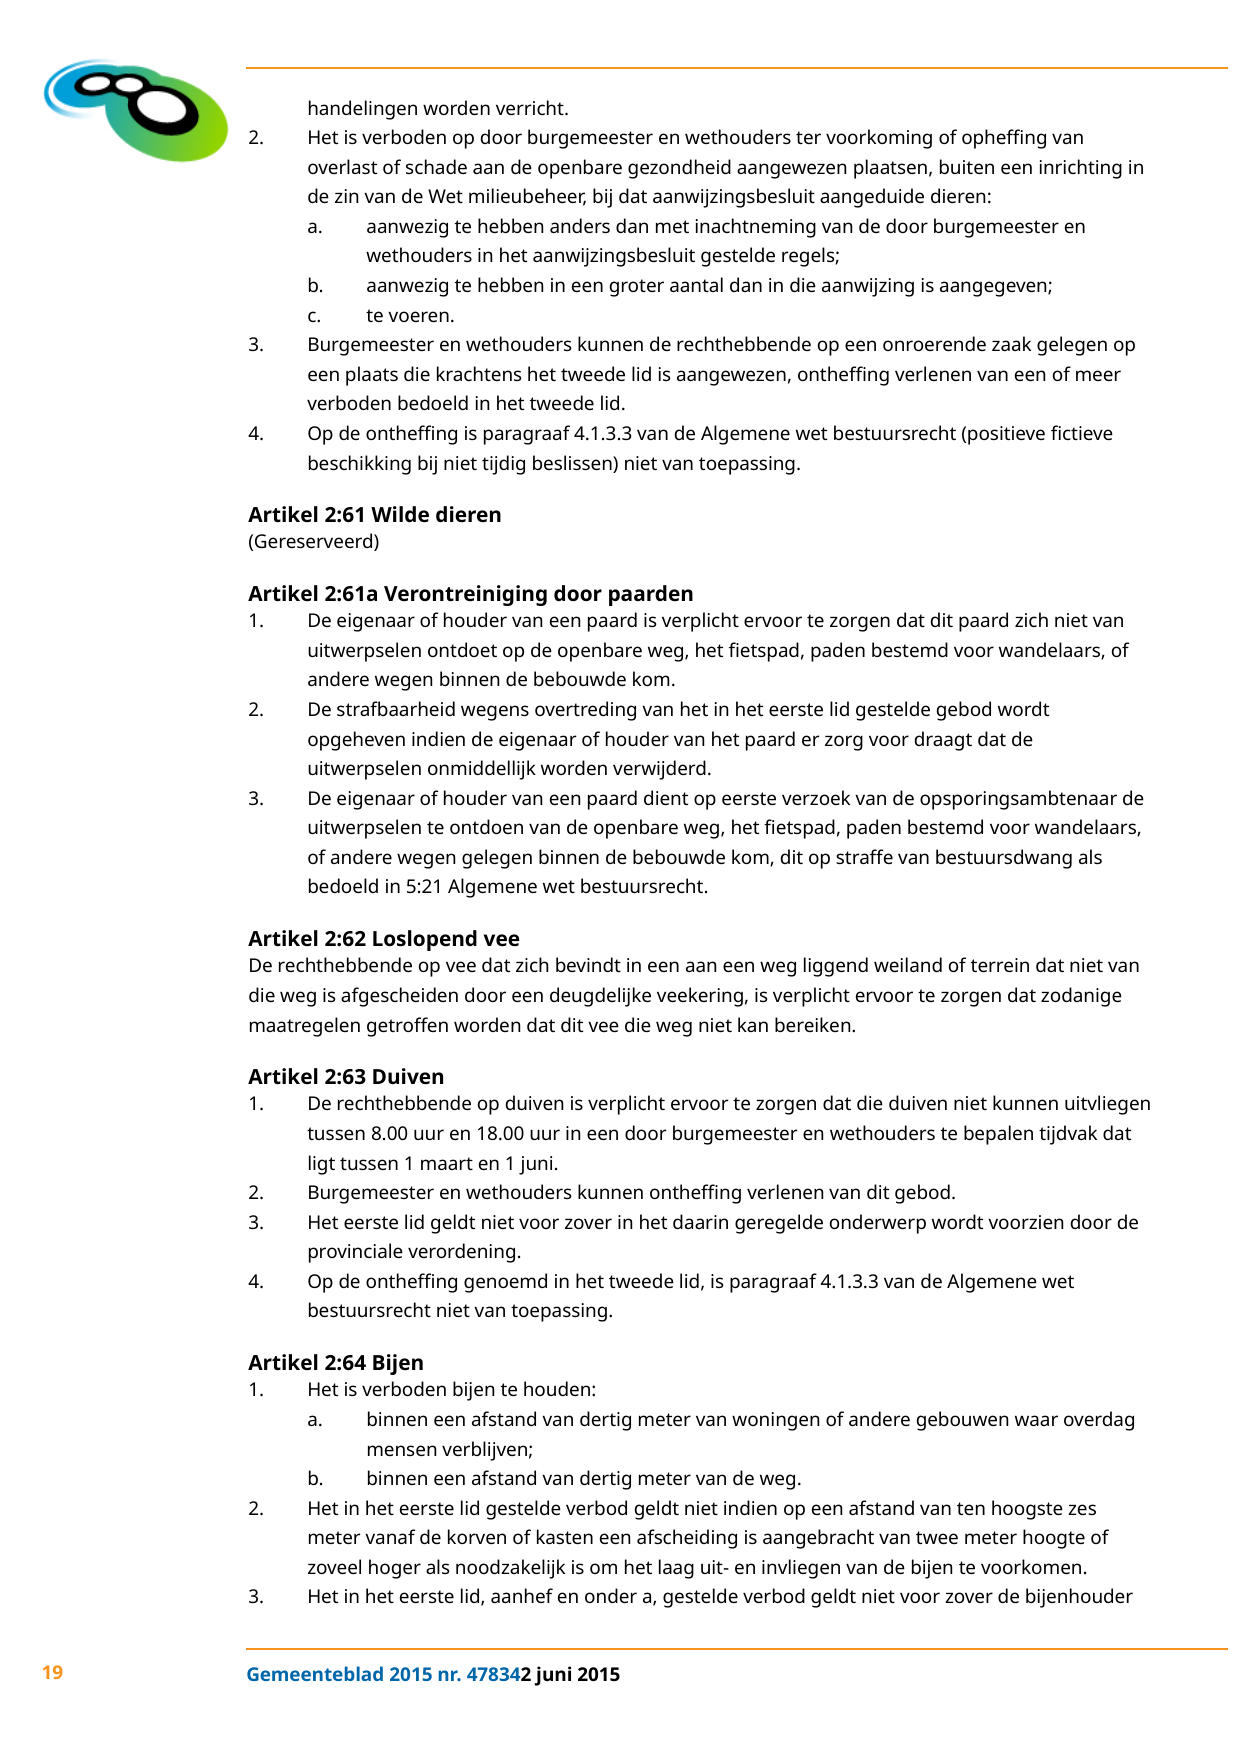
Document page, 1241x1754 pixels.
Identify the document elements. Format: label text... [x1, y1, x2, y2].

list Op de ontheffing is paragraaf 4.1.3.3 van de Algemene wet bestuursrecht (positieve fictieve beschikking bij niet tijdig beslissen) niet van toepassing. [248, 420, 1152, 476]
list Het is verboden op door burgemeester en wethouders ter voorkoming of opheffing van overlast of schade aan de openbare gezondheid aangewezen plaatsen, buiten een inrichting in de zin van de Wet milieubeheer, bij dat aanwijzingsbesluit aangeduide dieren: [248, 124, 1152, 209]
list De strafbaarheid wegens overtreding van het in het eerste lid gestelde gebod wordt opgeheven indien de eigenaar of houder van het paard er zorg voor draagt dat de uitwerpselen onmiddellijk worden verwijderd. [248, 696, 1152, 781]
text De rechthebbende op vee dat zich bevindt in een aan een weg liggend weiland of terrein dat niet van die weg is afgescheiden door een deugdelijke veekering, is verplicht ervoor te zorgen dat zodanige maatregelen getroffen worden dat dit vee die weg niet kan bereiken. [248, 953, 1152, 1037]
list te voeren. [307, 302, 1152, 328]
text Artikel 2:63 Duiven [248, 1062, 1152, 1091]
list binnen een afstand van dertig meter van woningen of andere gebouwen waar overdag mensen verblijven; [307, 1406, 1152, 1461]
text Artikel 2:61a Verontreiniging door paarden [248, 579, 1152, 607]
list De eigenaar of houder van een paard dient op eerste verzoek van de opsporingsambtenaar de uitwerpselen te ontdoen van de openbare weg, het fietspad, paden bestemd voor wandelaars, of andere wegen gelegen binnen de bebouwde kom, dit op straffe van bestuursdwang als bedoeld in 5:21 Algemene wet bestuursrecht. [248, 785, 1152, 899]
text (Gereserveerd) [248, 529, 1152, 554]
list Het is verboden bijen te houden: [248, 1377, 1152, 1402]
list Burgemeester en wethouders kunnen ontheffing verlenen van dit gebod. [248, 1179, 1152, 1205]
list Burgemeester en wethouders kunnen de rechthebbende op een onroerende zaak gelegen op een plaats die krachtens het tweede lid is aangewezen, ontheffing verlenen van een of meer verboden bedoeld in het tweede lid. [248, 331, 1152, 416]
text Artikel 2:61 Wilde dieren [248, 500, 1152, 529]
list aanwezig te hebben in een groter aantal dan in die aanwijzing is aangegeven; [307, 272, 1152, 298]
list De rechthebbende op duiven is verplicht ervoor te zorgen dat die duiven niet kunnen uitvliegen tussen 8.00 uur en 18.00 uur in een door burgemeester en wethouders te bepalen tijdvak dat ligt tussen 1 maart en 1 juni. [248, 1091, 1152, 1176]
list Het in het eerste lid gestelde verbod geldt niet indien op een afstand van ten hoogste zes meter vanaf de korven of kasten een afscheiding is aangebracht van twee meter hoogte of zoveel hoger als noodzakelijk is om het laag uit- en invliegen van de bijen te voorkomen. [248, 1495, 1152, 1580]
picture [41, 47, 231, 172]
text Artikel 2:62 Loslopend vee [248, 924, 1152, 953]
list binnen een afstand van dertig meter van de weg. [307, 1465, 1152, 1491]
list Het in het eerste lid, aanhef en onder a, gestelde verbod geldt niet voor zover de bijenhouder [248, 1584, 1152, 1609]
text Artikel 2:64 Bijen [248, 1348, 1152, 1377]
list aanwezig te hebben anders dan met inachtneming van de door burgemeester en wethouders in het aanwijzingsbesluit gestelde regels; [307, 213, 1152, 268]
list Op de ontheffing genoemd in het tweede lid, is paragraaf 4.1.3.3 van de Algemene wet bestuursrecht niet van toepassing. [248, 1268, 1152, 1323]
list Het eerste lid geldt niet voor zover in het daarin geregelde onderwerp wordt voorzien door de provinciale verordening. [248, 1209, 1152, 1264]
list De eigenaar of houder van een paard is verplicht ervoor te zorgen dat dit paard zich niet van uitwerpselen ontdoet op de openbare weg, het fietspad, paden bestemd voor wandelaars, of andere wegen binnen de bebouwde kom. [248, 607, 1152, 692]
list handelingen worden verricht. [248, 95, 1152, 121]
